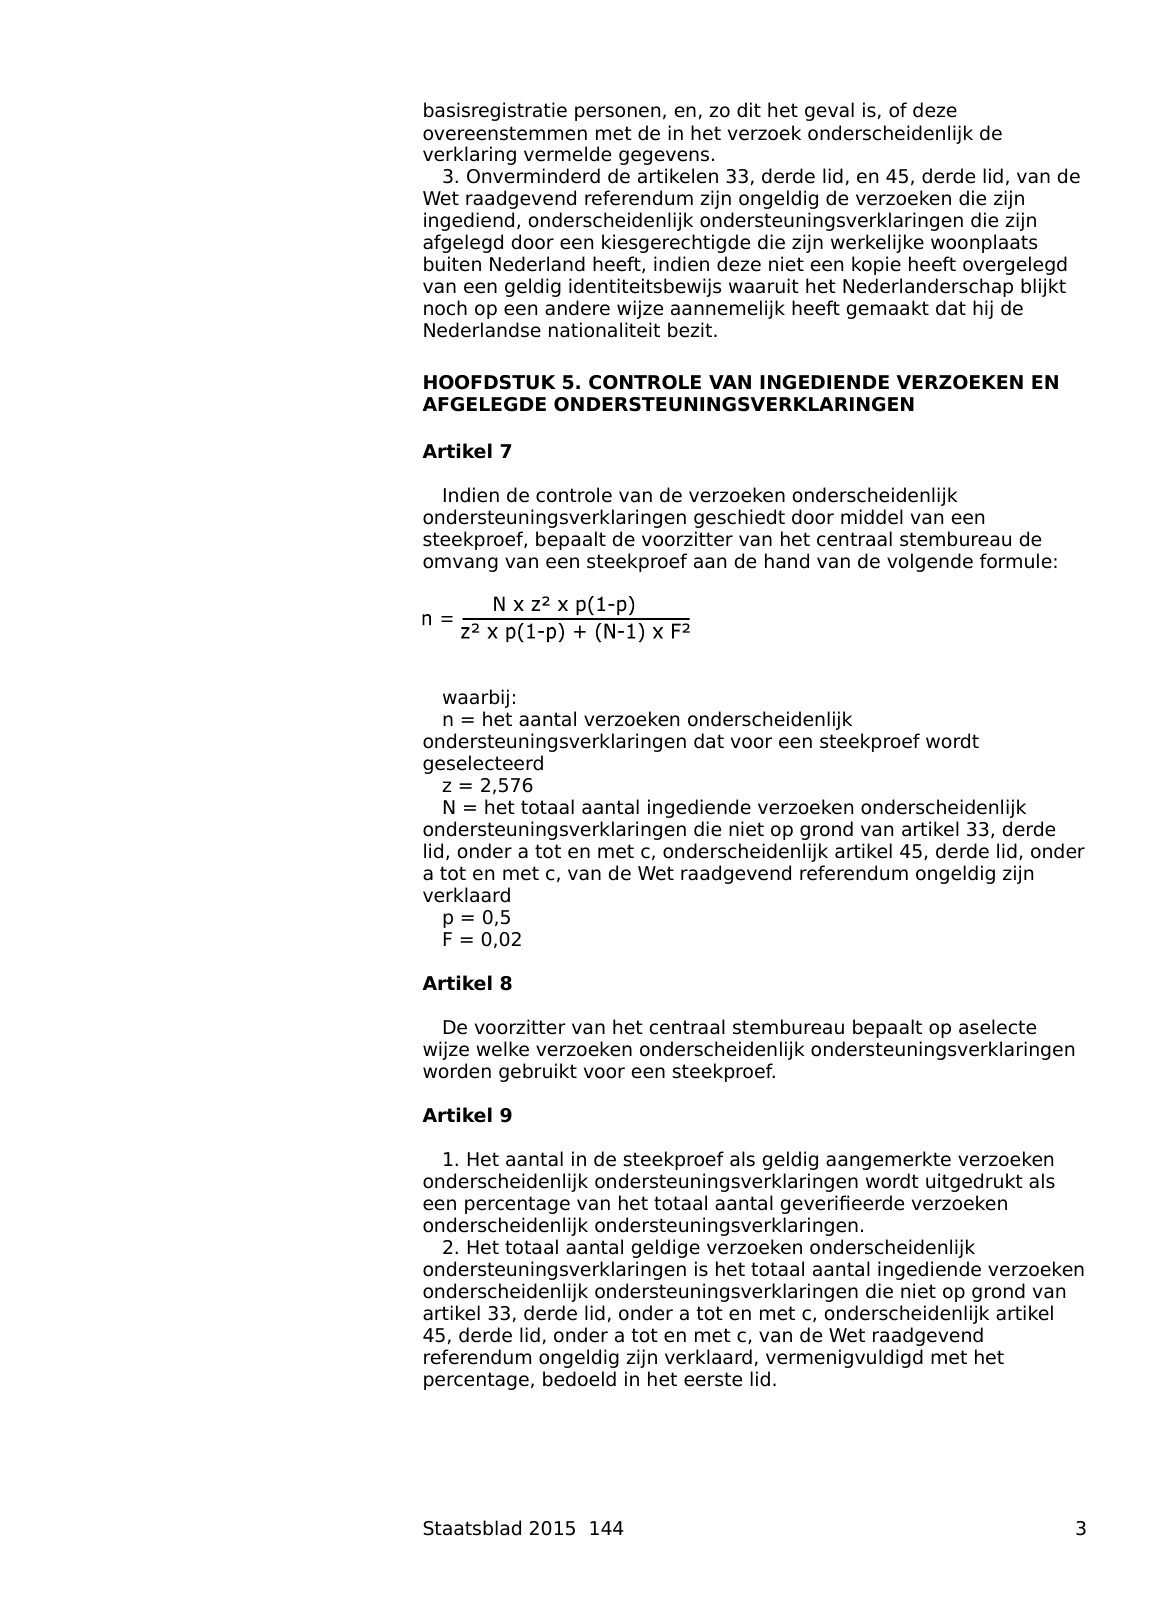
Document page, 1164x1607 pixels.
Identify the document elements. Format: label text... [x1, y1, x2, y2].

text 1. Het aantal in de steekproef als geldig aangemerkte verzoeken onderscheidenlijk ondersteuningsverklaringen wordt uitgedrukt als een percentage van het totaal aantal geverifieerde verzoeken onderscheidenlijk ondersteuningsverklaringen. [422, 1149, 1087, 1237]
subtitle Artikel 9 [422, 1105, 1087, 1127]
text 3. Onverminderd de artikelen 33, derde lid, en 45, derde lid, van de Wet raadgevend referendum zijn ongeldig de verzoeken die zijn ingediend, onderscheidenlijk ondersteuningsverklaringen die zijn afgelegd door een kiesgerechtigde die zijn werkelijke woonplaats buiten Nederland heeft, indien deze niet een kopie heeft overgelegd van een geldig identiteitsbewijs waaruit het Nederlanderschap blijkt noch op een andere wijze aannemelijk heeft gemaakt dat hij de Nederlandse nationaliteit bezit. [422, 166, 1087, 342]
text F = 0,02 [422, 929, 1087, 951]
subtitle HOOFDSTUK 5. CONTROLE VAN INGEDIENDE VERZOEKEN EN AFGELEGDE ONDERSTEUNINGSVERKLARINGEN [422, 372, 1087, 416]
text p = 0,5 [422, 907, 1087, 929]
text basisregistratie personen, en, zo dit het geval is, of deze overeenstemmen met de in het verzoek onderscheidenlijk de verklaring vermelde gegevens. [422, 100, 1087, 166]
text 2. Het totaal aantal geldige verzoeken onderscheidenlijk ondersteuningsverklaringen is het totaal aantal ingediende verzoeken onderscheidenlijk ondersteuningsverklaringen die niet op grond van artikel 33, derde lid, onder a tot en met c, onderscheidenlijk artikel 45, derde lid, onder a tot en met c, van de Wet raadgevend referendum ongeldig zijn verklaard, vermenigvuldigd met het percentage, bedoeld in het eerste lid. [422, 1237, 1087, 1391]
subtitle Artikel 8 [422, 973, 1087, 995]
picture [422, 595, 753, 643]
text waarbij: [422, 687, 1087, 709]
text n = het aantal verzoeken onderscheidenlijk ondersteuningsverklaringen dat voor een steekproef wordt geselecteerd [422, 709, 1087, 775]
text N = het totaal aantal ingediende verzoeken onderscheidenlijk ondersteuningsverklaringen die niet op grond van artikel 33, derde lid, onder a tot en met c, onderscheidenlijk artikel 45, derde lid, onder a tot en met c, van de Wet raadgevend referendum ongeldig zijn verklaard [422, 797, 1087, 907]
text Indien de controle van de verzoeken onderscheidenlijk ondersteuningsverklaringen geschiedt door middel van een steekproef, bepaalt de voorzitter van het centraal stembureau de omvang van een steekproef aan de hand van de volgende formule: [422, 485, 1087, 573]
text De voorzitter van het centraal stembureau bepaalt op aselecte wijze welke verzoeken onderscheidenlijk ondersteuningsverklaringen worden gebruikt voor een steekproef. [422, 1017, 1087, 1083]
text z = 2,576 [422, 775, 1087, 797]
subtitle Artikel 7 [422, 441, 1087, 463]
